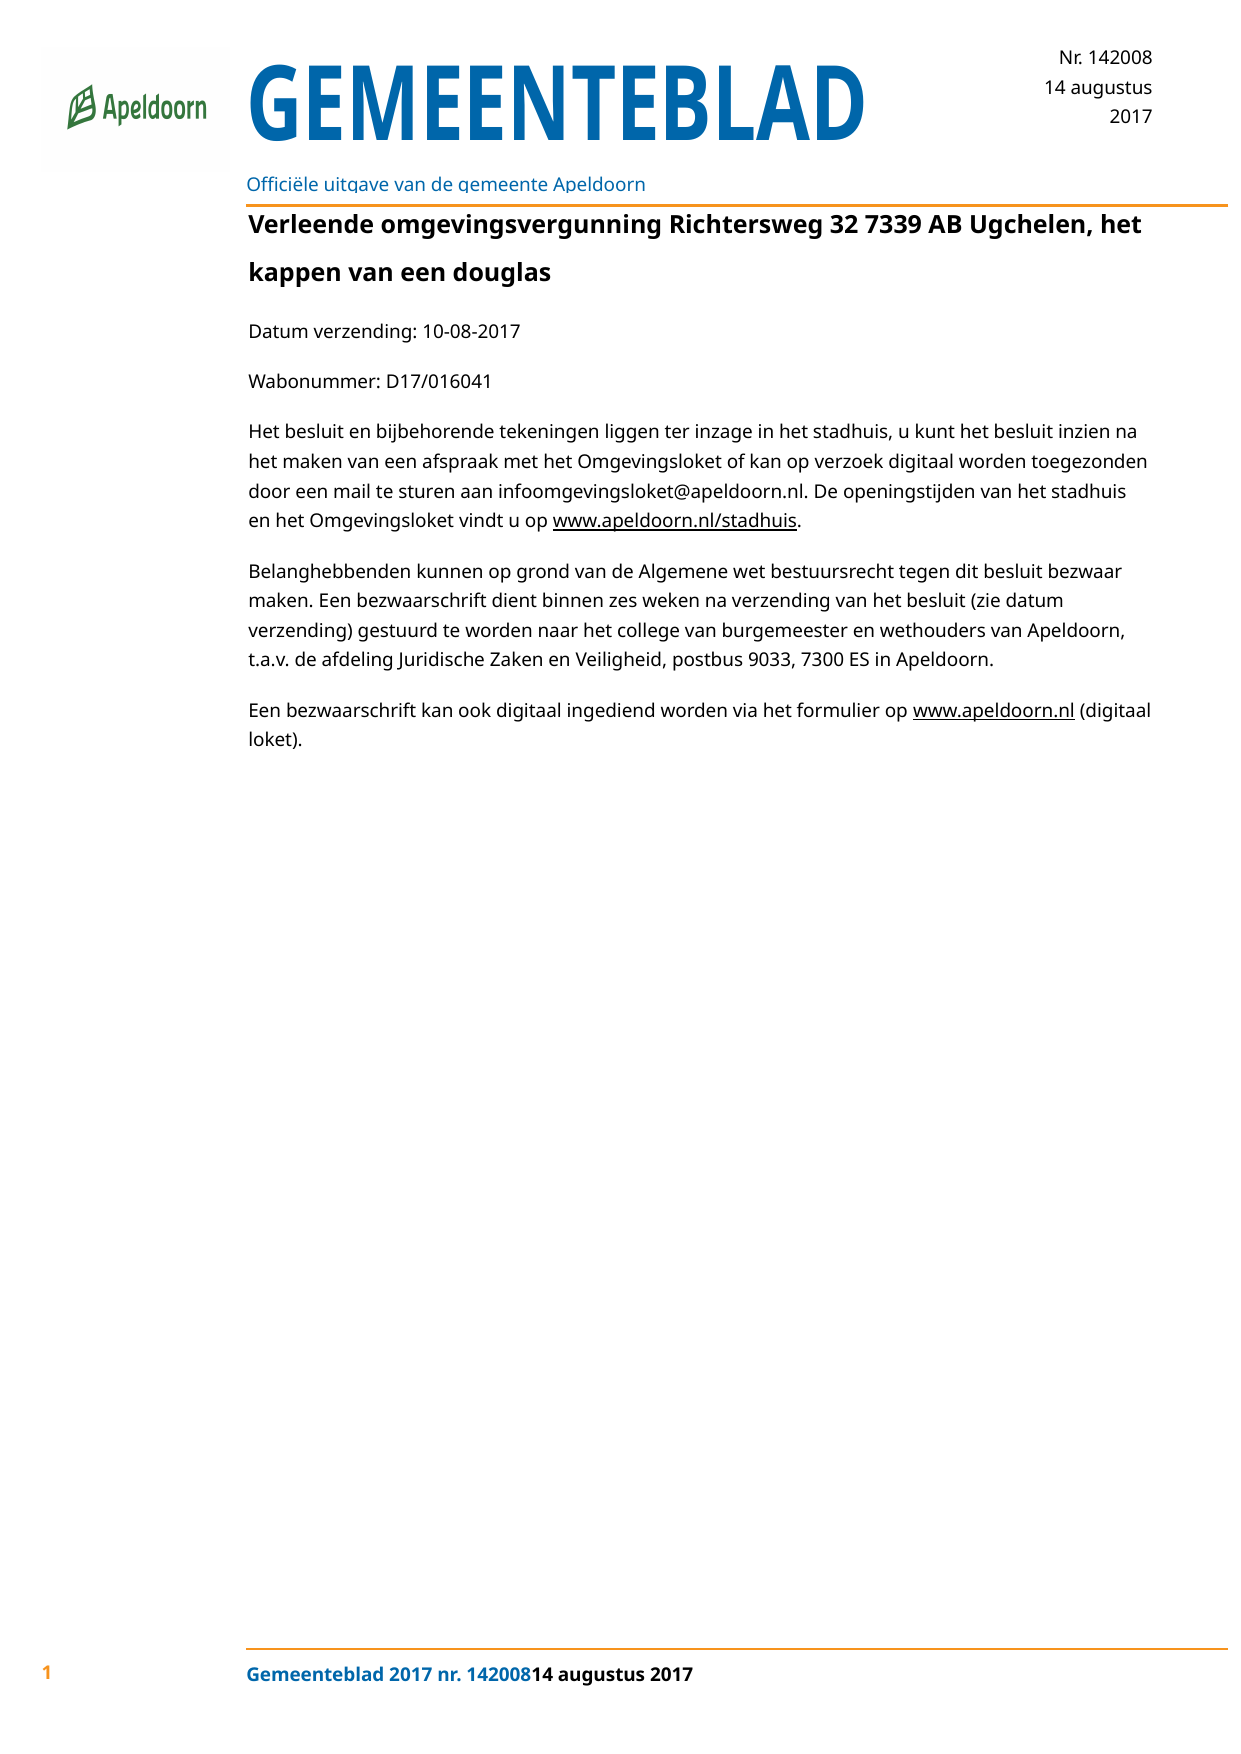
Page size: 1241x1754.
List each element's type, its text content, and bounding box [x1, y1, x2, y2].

text Een bezwaarschrift kan ook digitaal ingediend worden via het formulier op www.apeldoorn.nl (digitaal loket). [248, 697, 1152, 752]
text Datum verzending: 10-08-2017 [248, 318, 1152, 344]
picture [41, 47, 231, 172]
text Het besluit en bijbehorende tekeningen liggen ter inzage in het stadhuis, u kunt het besluit inzien na het maken van een afspraak met het Omgevingsloket of kan op verzoek digitaal worden toegezonden door een mail te sturen aan infoomgevingsloket@apeldoorn.nl. De openingstijden van het stadhuis en het Omgevingsloket vindt u op www.apeldoorn.nl/stadhuis. [248, 419, 1152, 533]
text Wabonummer: D17/016041 [248, 368, 1152, 394]
text Belanghebbenden kunnen op grond van de Algemene wet bestuursrecht tegen dit besluit bezwaar maken. Een bezwaarschrift dient binnen zes weken na verzending van het besluit (zie datum verzending) gestuurd te worden naar het college van burgemeester en wethouders van Apeldoorn, t.a.v. de afdeling Juridische Zaken en Veiligheid, postbus 9033, 7300 ES in Apeldoorn. [248, 558, 1152, 672]
text Verleende omgevingsvergunning Richtersweg 32 7339 AB Ugchelen, het kappen van een douglas [248, 207, 1152, 288]
